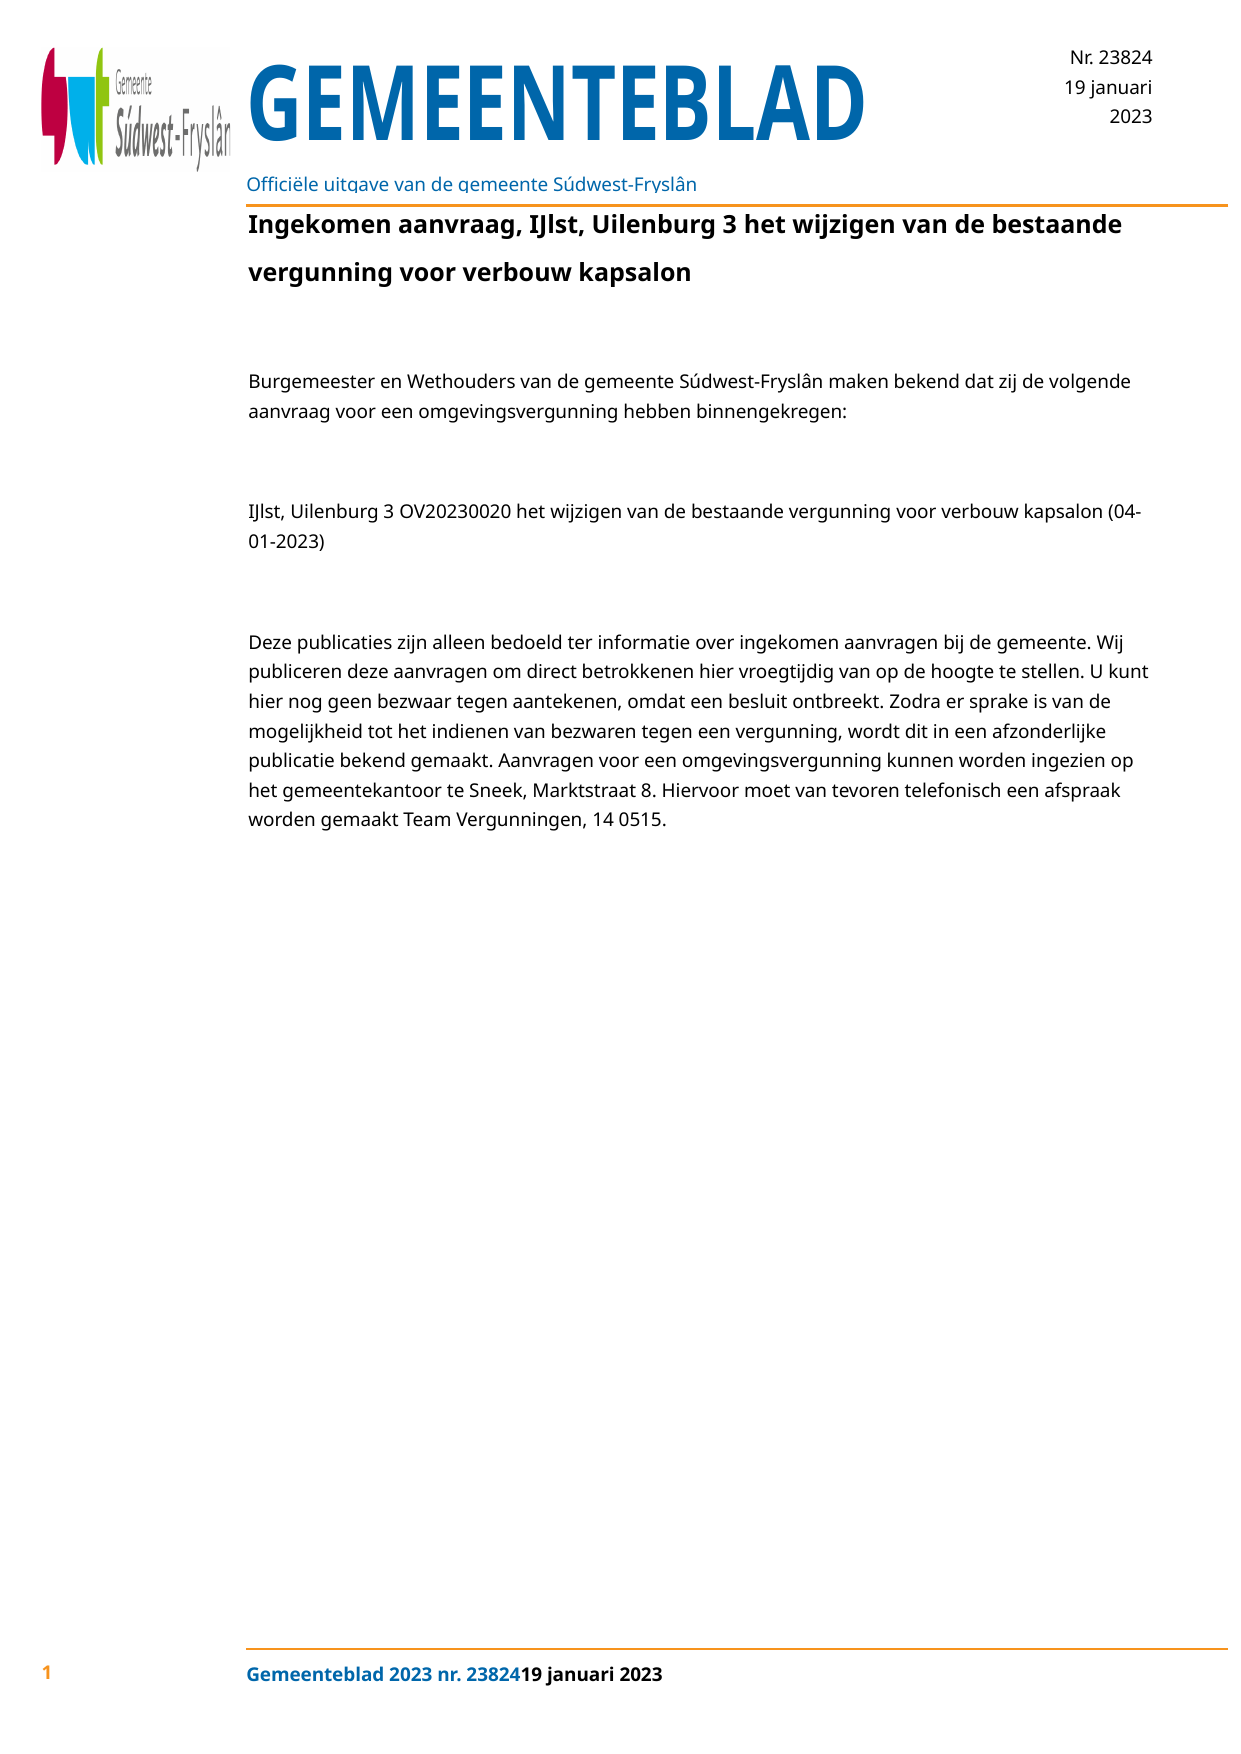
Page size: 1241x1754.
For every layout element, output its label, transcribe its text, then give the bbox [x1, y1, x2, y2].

picture [41, 47, 231, 172]
text Burgemeester en Wethouders van de gemeente Súdwest-Fryslân maken bekend dat zij de volgende aanvraag voor een omgevingsvergunning hebben binnengekregen: [248, 368, 1152, 424]
text Ingekomen aanvraag, IJlst, Uilenburg 3 het wijzigen van de bestaande vergunning voor verbouw kapsalon [248, 207, 1152, 288]
text IJlst, Uilenburg 3 OV20230020 het wijzigen van de bestaande vergunning voor verbouw kapsalon (04-01-2023) [248, 499, 1152, 554]
text Deze publicaties zijn alleen bedoeld ter informatie over ingekomen aanvragen bij de gemeente. Wij publiceren deze aanvragen om direct betrokkenen hier vroegtijdig van op de hoogte te stellen. U kunt hier nog geen bezwaar tegen aantekenen, omdat een besluit ontbreekt. Zodra er sprake is van de mogelijkheid tot het indienen van bezwaren tegen een vergunning, wordt dit in een afzonderlijke publicatie bekend gemaakt. Aanvragen voor een omgevingsvergunning kunnen worden ingezien op het gemeentekantoor te Sneek, Marktstraat 8. Hiervoor moet van tevoren telefonisch een afspraak worden gemaakt Team Vergunningen, 14 0515. [248, 629, 1152, 832]
